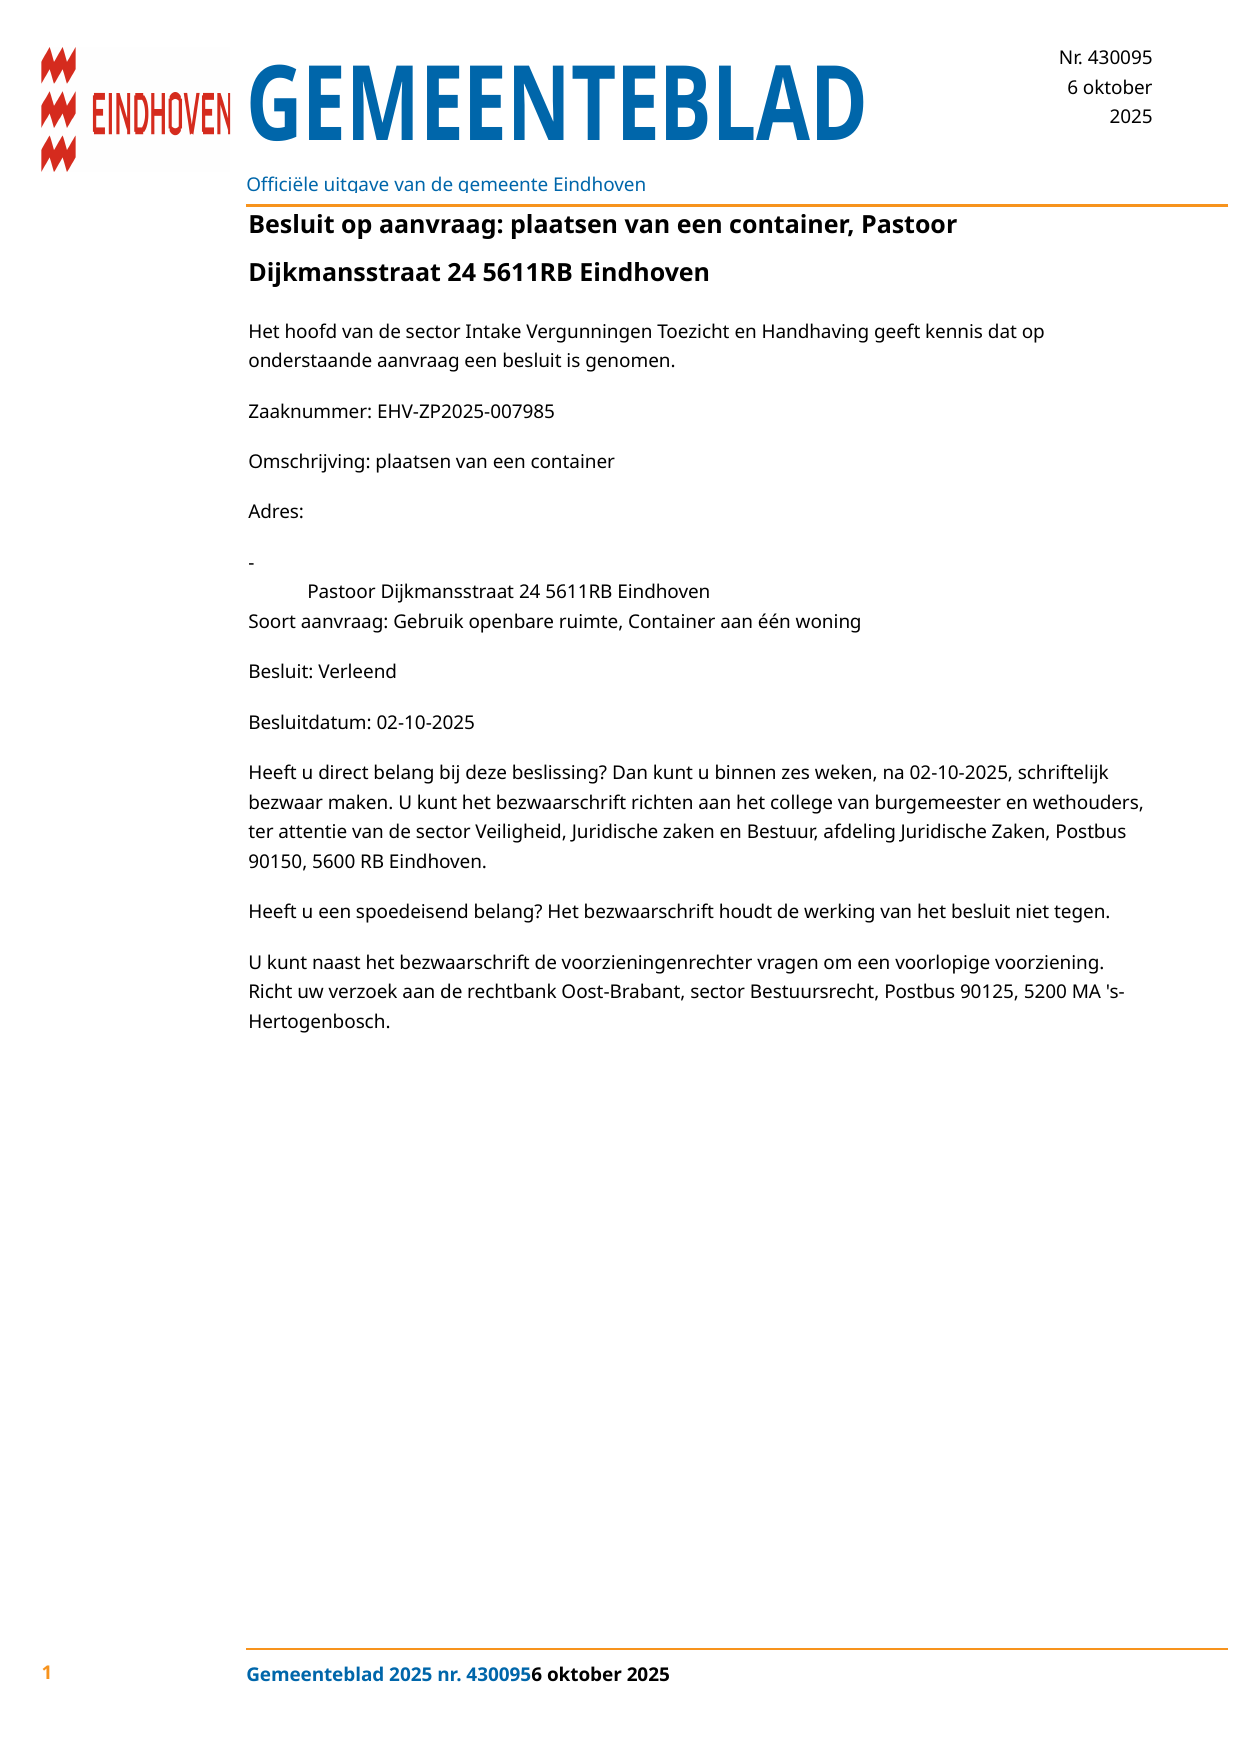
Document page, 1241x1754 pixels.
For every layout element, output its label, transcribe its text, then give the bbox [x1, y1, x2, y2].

text Het hoofd van de sector Intake Vergunningen Toezicht en Handhaving geeft kennis dat op onderstaande aanvraag een besluit is genomen. [248, 318, 1152, 373]
text Heeft u direct belang bij deze beslissing? Dan kunt u binnen zes weken, na 02-10-2025, schriftelijk bezwaar maken. U kunt het bezwaarschrift richten aan het college van burgemeester en wethouders, ter attentie van de sector Veiligheid, Juridische zaken en Bestuur, afdeling Juridische Zaken, Postbus 90150, 5600 RB Eindhoven. [248, 759, 1152, 874]
text Zaaknummer: EHV-ZP2025-007985 [248, 398, 1152, 424]
list Pastoor Dijkmansstraat 24 5611RB Eindhoven [248, 579, 1152, 604]
text Besluit op aanvraag: plaatsen van een container, Pastoor Dijkmansstraat 24 5611RB Eindhoven [248, 207, 1152, 288]
text Besluitdatum: 02-10-2025 [248, 709, 1152, 735]
text Besluit: Verleend [248, 659, 1152, 684]
picture [41, 47, 231, 172]
text Soort aanvraag: Gebruik openbare ruimte, Container aan één woning [248, 608, 1152, 634]
text Heeft u een spoedeisend belang? Het bezwaarschrift houdt de werking van het besluit niet tegen. [248, 899, 1152, 924]
text Omschrijving: plaatsen van een container [248, 448, 1152, 474]
text Adres: [248, 499, 1152, 524]
text U kunt naast het bezwaarschrift de voorzieningenrechter vragen om een voorlopige voorziening. Richt uw verzoek aan de rechtbank Oost-Brabant, sector Bestuursrecht, Postbus 90125, 5200 MA 's-Hertogenbosch. [248, 949, 1152, 1034]
